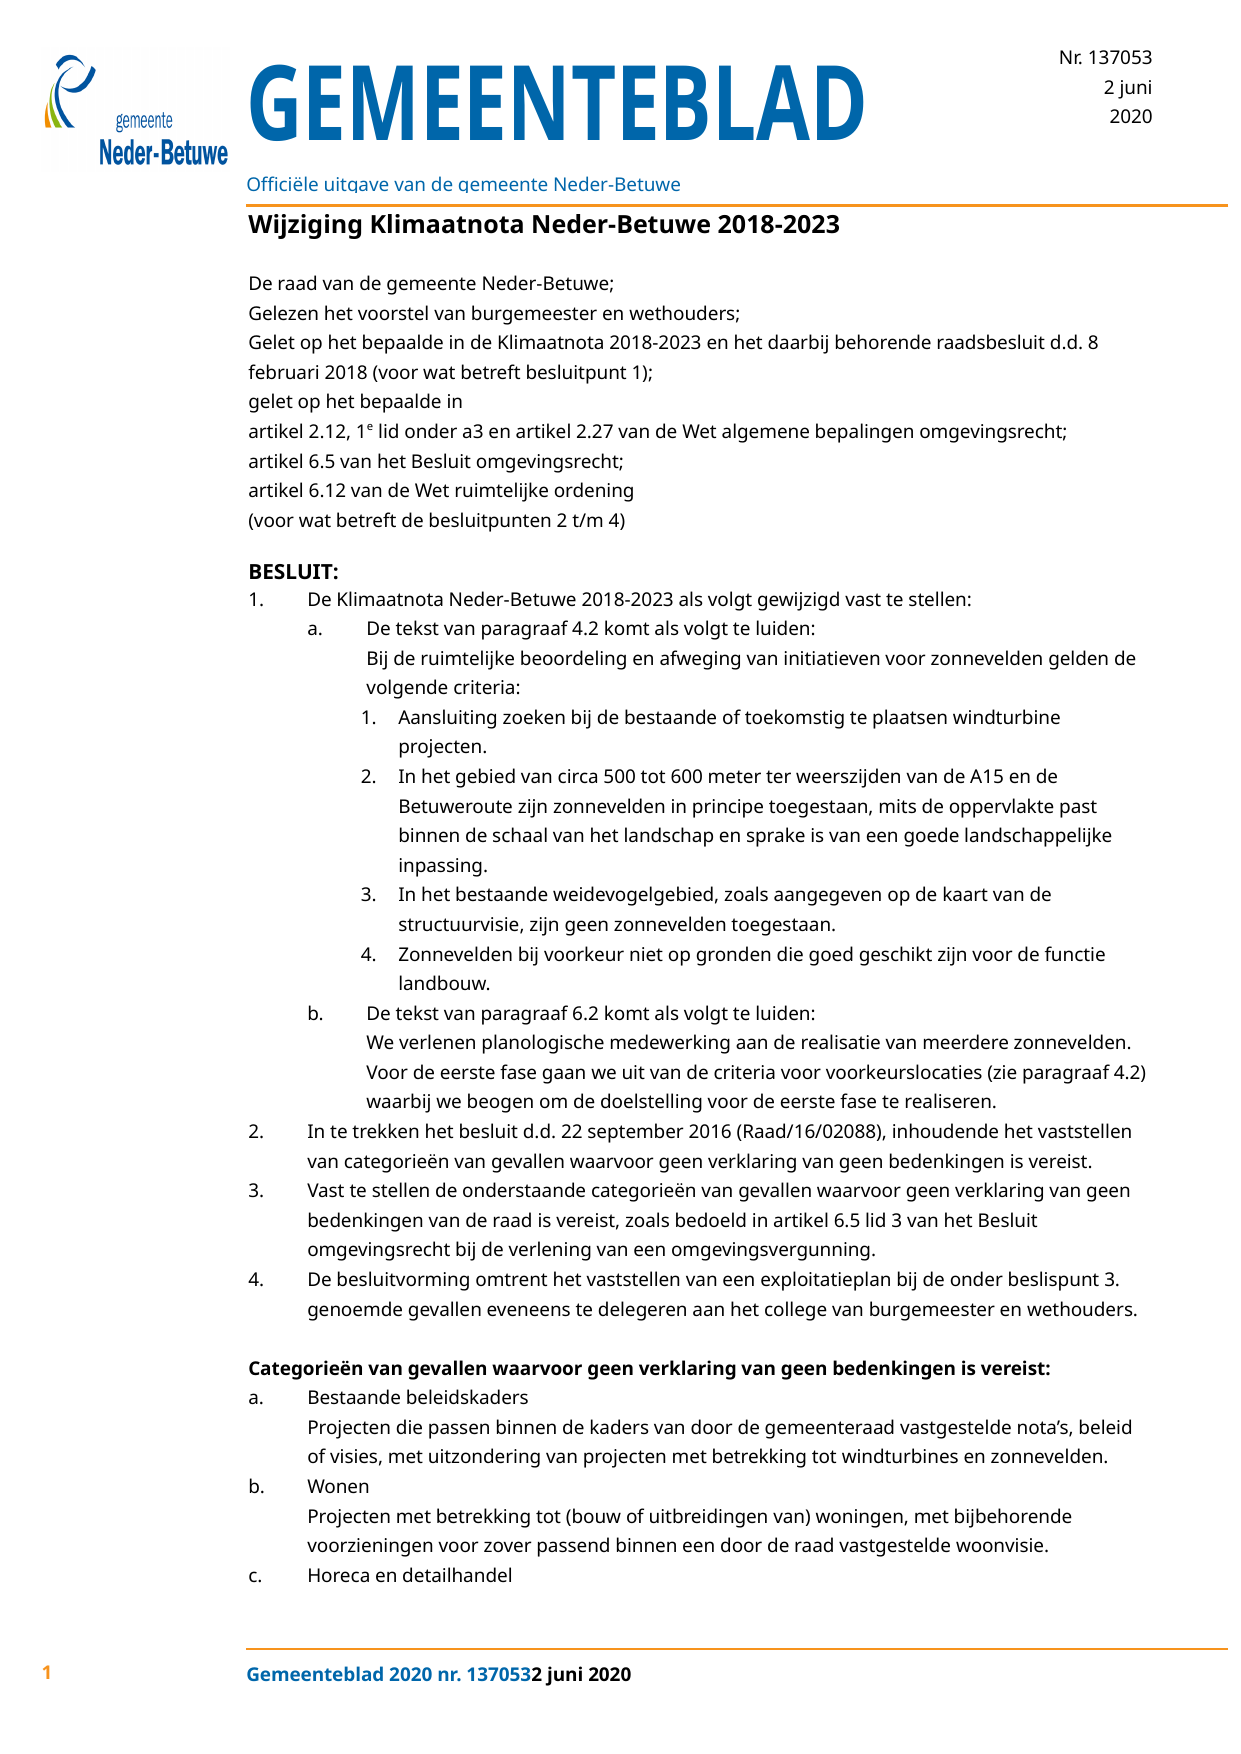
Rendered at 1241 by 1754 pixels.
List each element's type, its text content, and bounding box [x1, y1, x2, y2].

list Projecten die passen binnen de kaders van door de gemeenteraad vastgestelde nota’s, beleid of visies, met uitzondering van projecten met betrekking tot windturbines en zonnevelden. [248, 1414, 1152, 1469]
list In het gebied van circa 500 tot 600 meter ter weerszijden van de A15 en de Betuweroute zijn zonnevelden in principe toegestaan, mits de oppervlakte past binnen de schaal van het landschap en sprake is van een goede landschappelijke inpassing. [361, 763, 1152, 878]
list De tekst van paragraaf 4.2 komt als volgt te luiden: [307, 615, 1152, 641]
text BESLUIT: [248, 557, 1152, 586]
text Gelezen het voorstel van burgemeester en wethouders; [248, 300, 1152, 326]
list Wonen [248, 1473, 1152, 1499]
picture [41, 47, 231, 172]
list We verlenen planologische medewerking aan de realisatie van meerdere zonnevelden. Voor de eerste fase gaan we uit van de criteria voor voorkeurslocaties (zie paragraaf 4.2) waarbij we beogen om de doelstelling voor de eerste fase te realiseren. [307, 1029, 1152, 1114]
list Projecten met betrekking tot (bouw of uitbreidingen van) woningen, met bijbehorende voorzieningen voor zover passend binnen een door de raad vastgestelde woonvisie. [248, 1503, 1152, 1558]
text Wijziging Klimaatnota Neder-Betuwe 2018-2023 [248, 207, 1152, 241]
list In te trekken het besluit d.d. 22 september 2016 (Raad/16/02088), inhoudende het vaststellen van categorieën van gevallen waarvoor geen verklaring van geen bedenkingen is vereist. [248, 1118, 1152, 1174]
text artikel 6.5 van het Besluit omgevingsrecht; [248, 448, 1152, 473]
text Gelet op het bepaalde in de Klimaatnota 2018-2023 en het daarbij behorende raadsbesluit d.d. 8 februari 2018 (voor wat betreft besluitpunt 1); [248, 329, 1152, 385]
text De raad van de gemeente Neder-Betuwe; [248, 270, 1152, 296]
list In het bestaande weidevogelgebied, zoals aangegeven op de kaart van de structuurvisie, zijn geen zonnevelden toegestaan. [361, 882, 1152, 937]
list De besluitvorming omtrent het vaststellen van een exploitatieplan bij de onder beslispunt 3. genoemde gevallen eveneens te delegeren aan het college van burgemeester en wethouders. [248, 1266, 1152, 1322]
text artikel 6.12 van de Wet ruimtelijke ordening [248, 477, 1152, 503]
text artikel 2.12, 1e lid onder a3 en artikel 2.27 van de Wet algemene bepalingen omgevingsrecht; [248, 418, 1152, 444]
text (voor wat betreft de besluitpunten 2 t/m 4) [248, 507, 1152, 533]
text Categorieën van gevallen waarvoor geen verklaring van geen bedenkingen is vereist: [248, 1355, 1152, 1381]
list Vast te stellen de onderstaande categorieën van gevallen waarvoor geen verklaring van geen bedenkingen van de raad is vereist, zoals bedoeld in artikel 6.5 lid 3 van het Besluit omgevingsrecht bij de verlening van een omgevingsvergunning. [248, 1177, 1152, 1262]
text gelet op het bepaalde in [248, 389, 1152, 414]
list Aansluiting zoeken bij de bestaande of toekomstig te plaatsen windturbine projecten. [361, 704, 1152, 759]
list Horeca en detailhandel [248, 1562, 1152, 1588]
list Zonnevelden bij voorkeur niet op gronden die goed geschikt zijn voor de functie landbouw. [361, 941, 1152, 996]
list De Klimaatnota Neder-Betuwe 2018-2023 als volgt gewijzigd vast te stellen: [248, 586, 1152, 612]
list De tekst van paragraaf 6.2 komt als volgt te luiden: [307, 1000, 1152, 1026]
list Bij de ruimtelijke beoordeling en afweging van initiatieven voor zonnevelden gelden de volgende criteria: [307, 645, 1152, 700]
list Bestaande beleidskaders [248, 1384, 1152, 1410]
